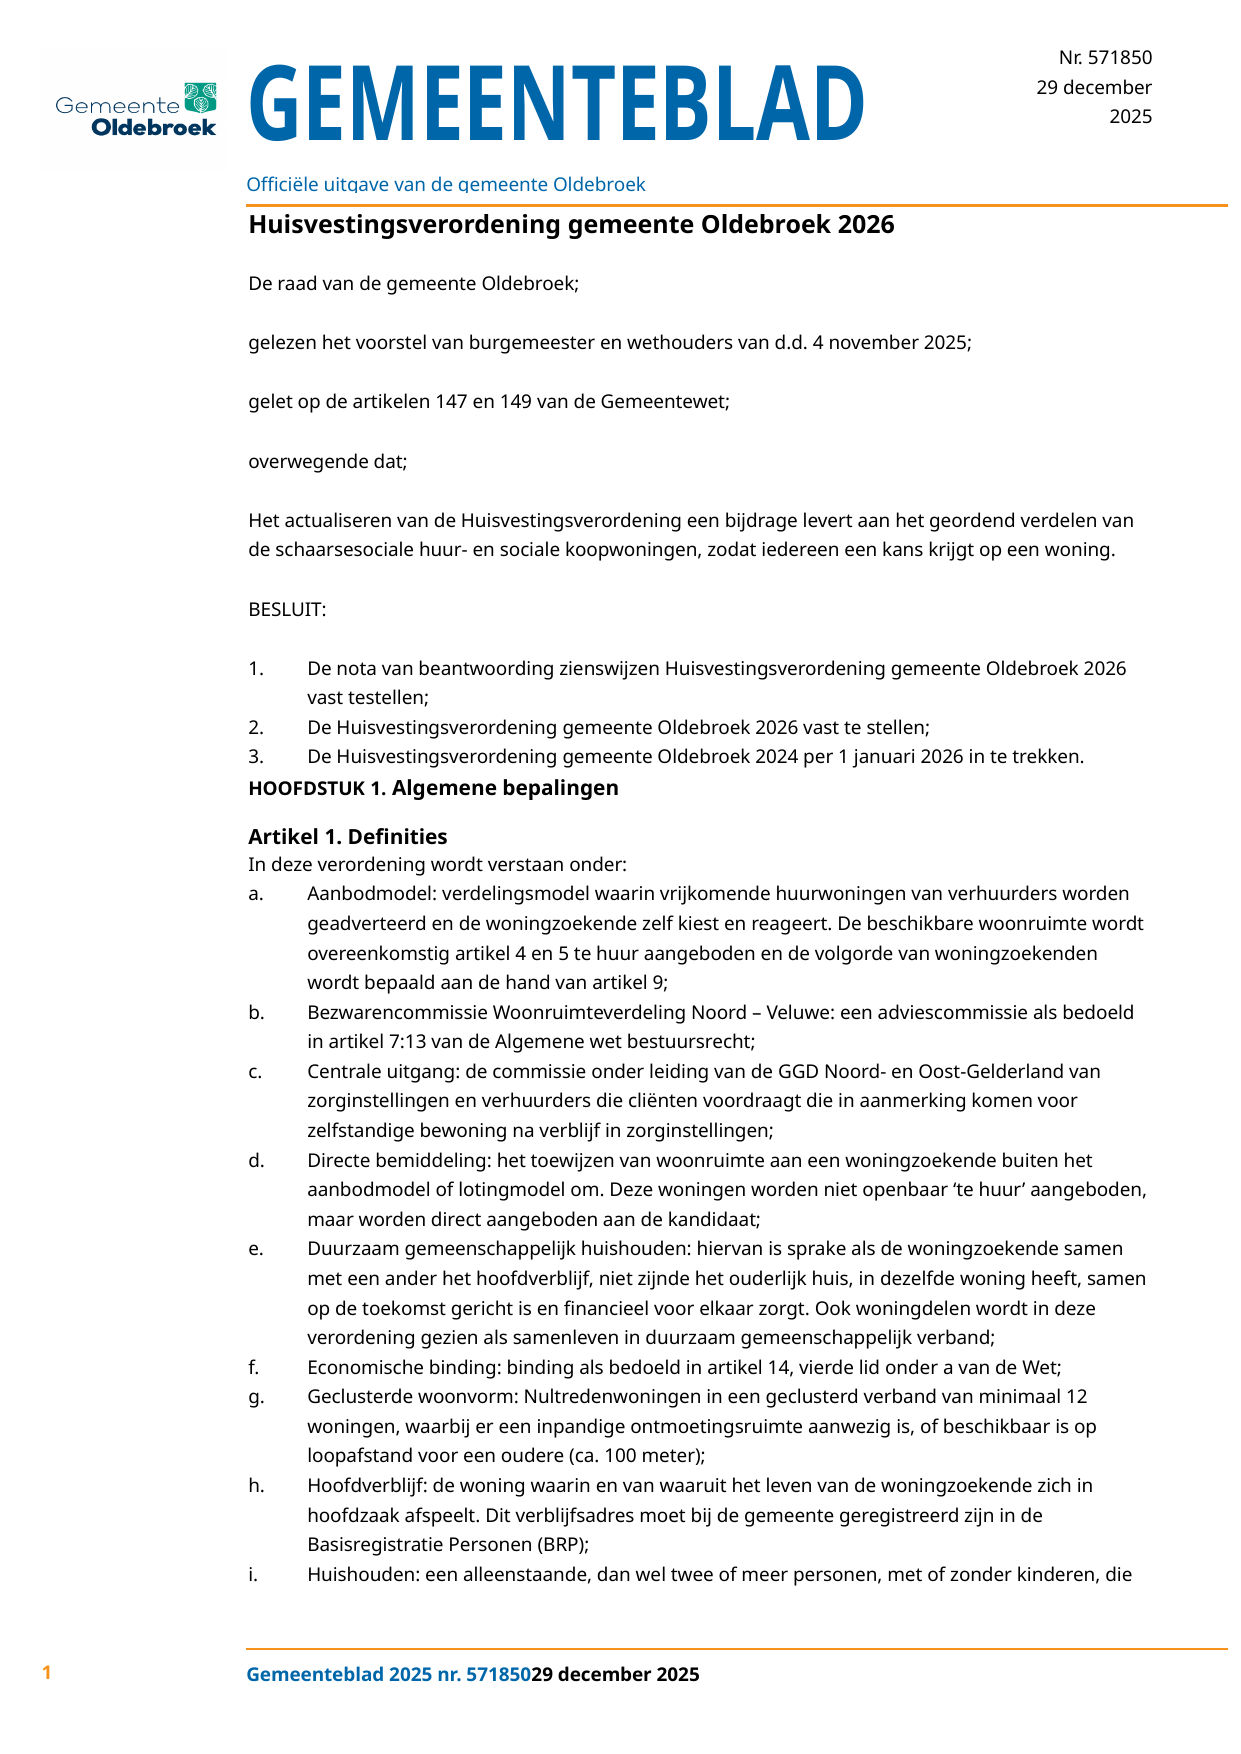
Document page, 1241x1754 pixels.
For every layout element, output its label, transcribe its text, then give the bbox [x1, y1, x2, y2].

text Artikel 1. Definities [248, 822, 1152, 851]
list De Huisvestingsverordening gemeente Oldebroek 2026 vast te stellen; [248, 714, 1152, 740]
text Het actualiseren van de Huisvestingsverordening een bijdrage levert aan het geordend verdelen van de schaarsesociale huur- en sociale koopwoningen, zodat iedereen een kans krijgt op een woning. [248, 507, 1152, 562]
text overwegende dat; [248, 448, 1152, 473]
text gelezen het voorstel van burgemeester en wethouders van d.d. 4 november 2025; [248, 329, 1152, 355]
list Centrale uitgang: de commissie onder leiding van de GGD Noord- en Oost-Gelderland van zorginstellingen en verhuurders die cliënten voordraagt die in aanmerking komen voor zelfstandige bewoning na verblijf in zorginstellingen; [248, 1058, 1152, 1143]
list Economische binding: binding als bedoeld in artikel 14, vierde lid onder a van de Wet; [248, 1354, 1152, 1379]
list Bezwarencommissie Woonruimteverdeling Noord – Veluwe: een adviescommissie als bedoeld in artikel 7:13 van de Algemene wet bestuursrecht; [248, 999, 1152, 1054]
text HOOFDSTUK 1. Algemene bepalingen [248, 773, 1152, 802]
text gelet op de artikelen 147 en 149 van de Gemeentewet; [248, 389, 1152, 414]
list Huishouden: een alleenstaande, dan wel twee of meer personen, met of zonder kinderen, die [248, 1561, 1152, 1587]
text In deze verordening wordt verstaan onder: [248, 851, 1152, 877]
list Hoofdverblijf: de woning waarin en van waaruit het leven van de woningzoekende zich in hoofdzaak afspeelt. Dit verblijfsadres moet bij de gemeente geregistreerd zijn in de Basisregistratie Personen (BRP); [248, 1472, 1152, 1557]
list De Huisvestingsverordening gemeente Oldebroek 2024 per 1 januari 2026 in te trekken. [248, 744, 1152, 769]
list Aanbodmodel: verdelingsmodel waarin vrijkomende huurwoningen van verhuurders worden geadverteerd en de woningzoekende zelf kiest en reageert. De beschikbare woonruimte wordt overeenkomstig artikel 4 en 5 te huur aangeboden en de volgorde van woningzoekenden wordt bepaald aan de hand van artikel 9; [248, 881, 1152, 995]
picture [41, 47, 231, 172]
text BESLUIT: [248, 596, 1152, 621]
list Directe bemiddeling: het toewijzen van woonruimte aan een woningzoekende buiten het aanbodmodel of lotingmodel om. Deze woningen worden niet openbaar ‘te huur’ aangeboden, maar worden direct aangeboden aan de kandidaat; [248, 1147, 1152, 1232]
list Duurzaam gemeenschappelijk huishouden: hiervan is sprake als de woningzoekende samen met een ander het hoofdverblijf, niet zijnde het ouderlijk huis, in dezelfde woning heeft, samen op de toekomst gericht is en financieel voor elkaar zorgt. Ook woningdelen wordt in deze verordening gezien als samenleven in duurzaam gemeenschappelijk verband; [248, 1236, 1152, 1350]
list De nota van beantwoording zienswijzen Huisvestingsverordening gemeente Oldebroek 2026 vast testellen; [248, 655, 1152, 710]
list Geclusterde woonvorm: Nultredenwoningen in een geclusterd verband van minimaal 12 woningen, waarbij er een inpandige ontmoetingsruimte aanwezig is, of beschikbaar is op loopafstand voor een oudere (ca. 100 meter); [248, 1383, 1152, 1468]
text Huisvestingsverordening gemeente Oldebroek 2026 [248, 207, 1152, 241]
text De raad van de gemeente Oldebroek; [248, 270, 1152, 296]
